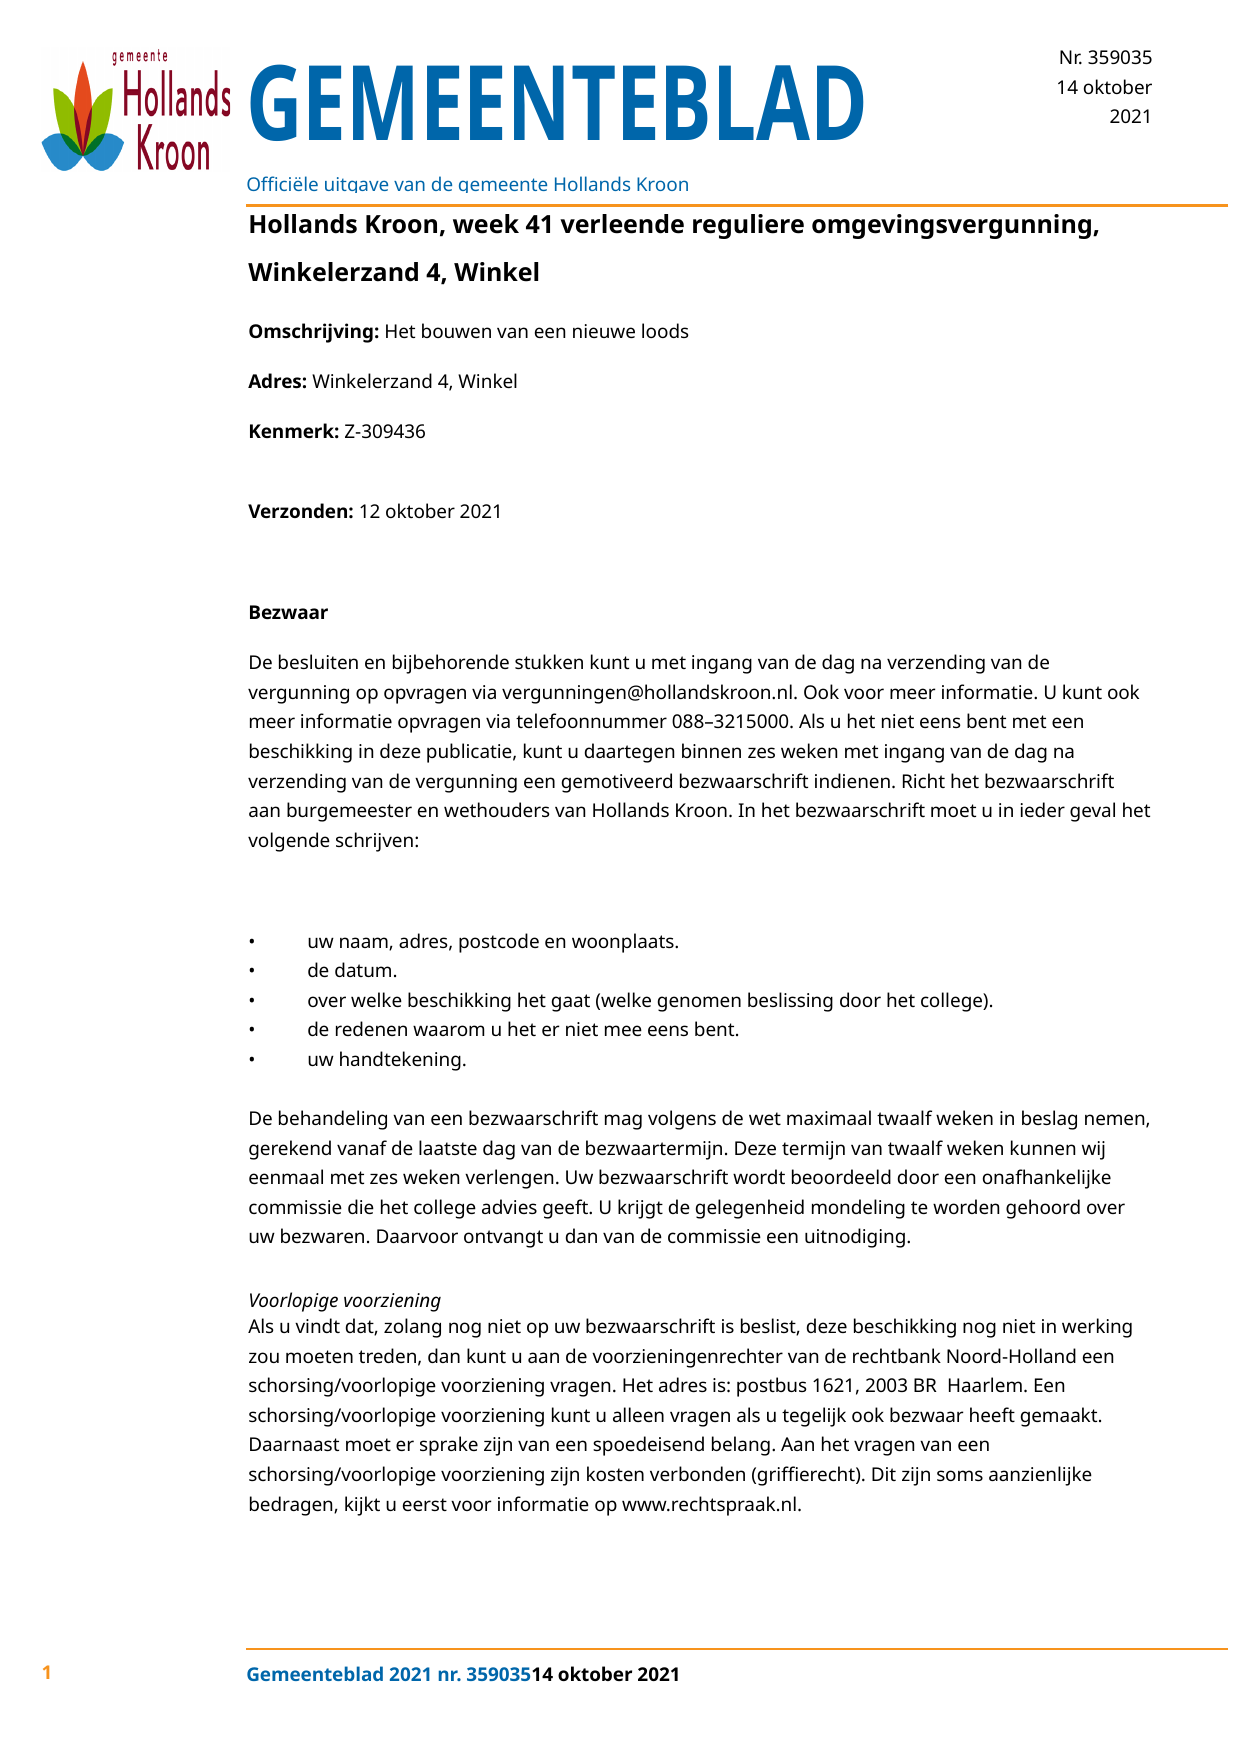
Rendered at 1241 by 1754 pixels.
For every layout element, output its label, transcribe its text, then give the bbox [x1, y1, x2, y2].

text De behandeling van een bezwaarschrift mag volgens de wet maximaal twaalf weken in beslag nemen, gerekend vanaf de laatste dag van de bezwaartermijn. Deze termijn van twaalf weken kunnen wij eenmaal met zes weken verlengen. Uw bezwaarschrift wordt beoordeeld door een onafhankelijke commissie die het college advies geeft. U krijgt de gelegenheid mondeling te worden gehoord over uw bezwaren. Daarvoor ontvangt u dan van de commissie een uitnodiging. [248, 1105, 1152, 1249]
text Hollands Kroon, week 41 verleende reguliere omgevingsvergunning, Winkelerzand 4, Winkel [248, 207, 1152, 288]
text Verzonden: 12 oktober 2021 [248, 498, 1152, 524]
text Bezwaar [248, 599, 1152, 625]
text Als u vindt dat, zolang nog niet op uw bezwaarschrift is beslist, deze beschikking nog niet in werking zou moeten treden, dan kunt u aan de voorzieningenrechter van de rechtbank Noord-Holland een schorsing/voorlopige voorziening vragen. Het adres is: postbus 1621, 2003 BR Haarlem. Een schorsing/voorlopige voorziening kunt u alleen vragen als u tegelijk ook bezwaar heeft gemaakt. Daarnaast moet er sprake zijn van een spoedeisend belang. Aan het vragen van een schorsing/voorlopige voorziening zijn kosten verbonden (griffierecht). Dit zijn soms aanzienlijke bedragen, kijkt u eerst voor informatie op www.rechtspraak.nl. [248, 1313, 1152, 1517]
list de redenen waarom u het er niet mee eens bent. [248, 1017, 1152, 1042]
table_header [248, 469, 700, 495]
list over welke beschikking het gaat (welke genomen beslissing door het college). [248, 987, 1152, 1013]
list de datum. [248, 957, 1152, 983]
text Omschrijving: Het bouwen van een nieuwe loods [248, 318, 1152, 344]
text Adres: Winkelerzand 4, Winkel [248, 368, 1152, 394]
list uw handtekening. [248, 1046, 1152, 1072]
table_header [700, 469, 1152, 495]
list uw naam, adres, postcode en woonplaats. [248, 928, 1152, 953]
picture [41, 47, 231, 172]
text Kenmerk: Z-309436 [248, 419, 1152, 444]
text De besluiten en bijbehorende stukken kunt u met ingang van de dag na verzending van de vergunning op opvragen via vergunningen@hollandskroon.nl. Ook voor meer informatie. U kunt ook meer informatie opvragen via telefoonnummer 088–3215000. Als u het niet eens bent met een beschikking in deze publicatie, kunt u daartegen binnen zes weken met ingang van de dag na verzending van de vergunning een gemotiveerd bezwaarschrift indienen. Richt het bezwaarschrift aan burgemeester en wethouders van Hollands Kroon. In het bezwaarschrift moet u in ieder geval het volgende schrijven: [248, 649, 1152, 853]
text Voorlopige voorziening [248, 1288, 1152, 1313]
